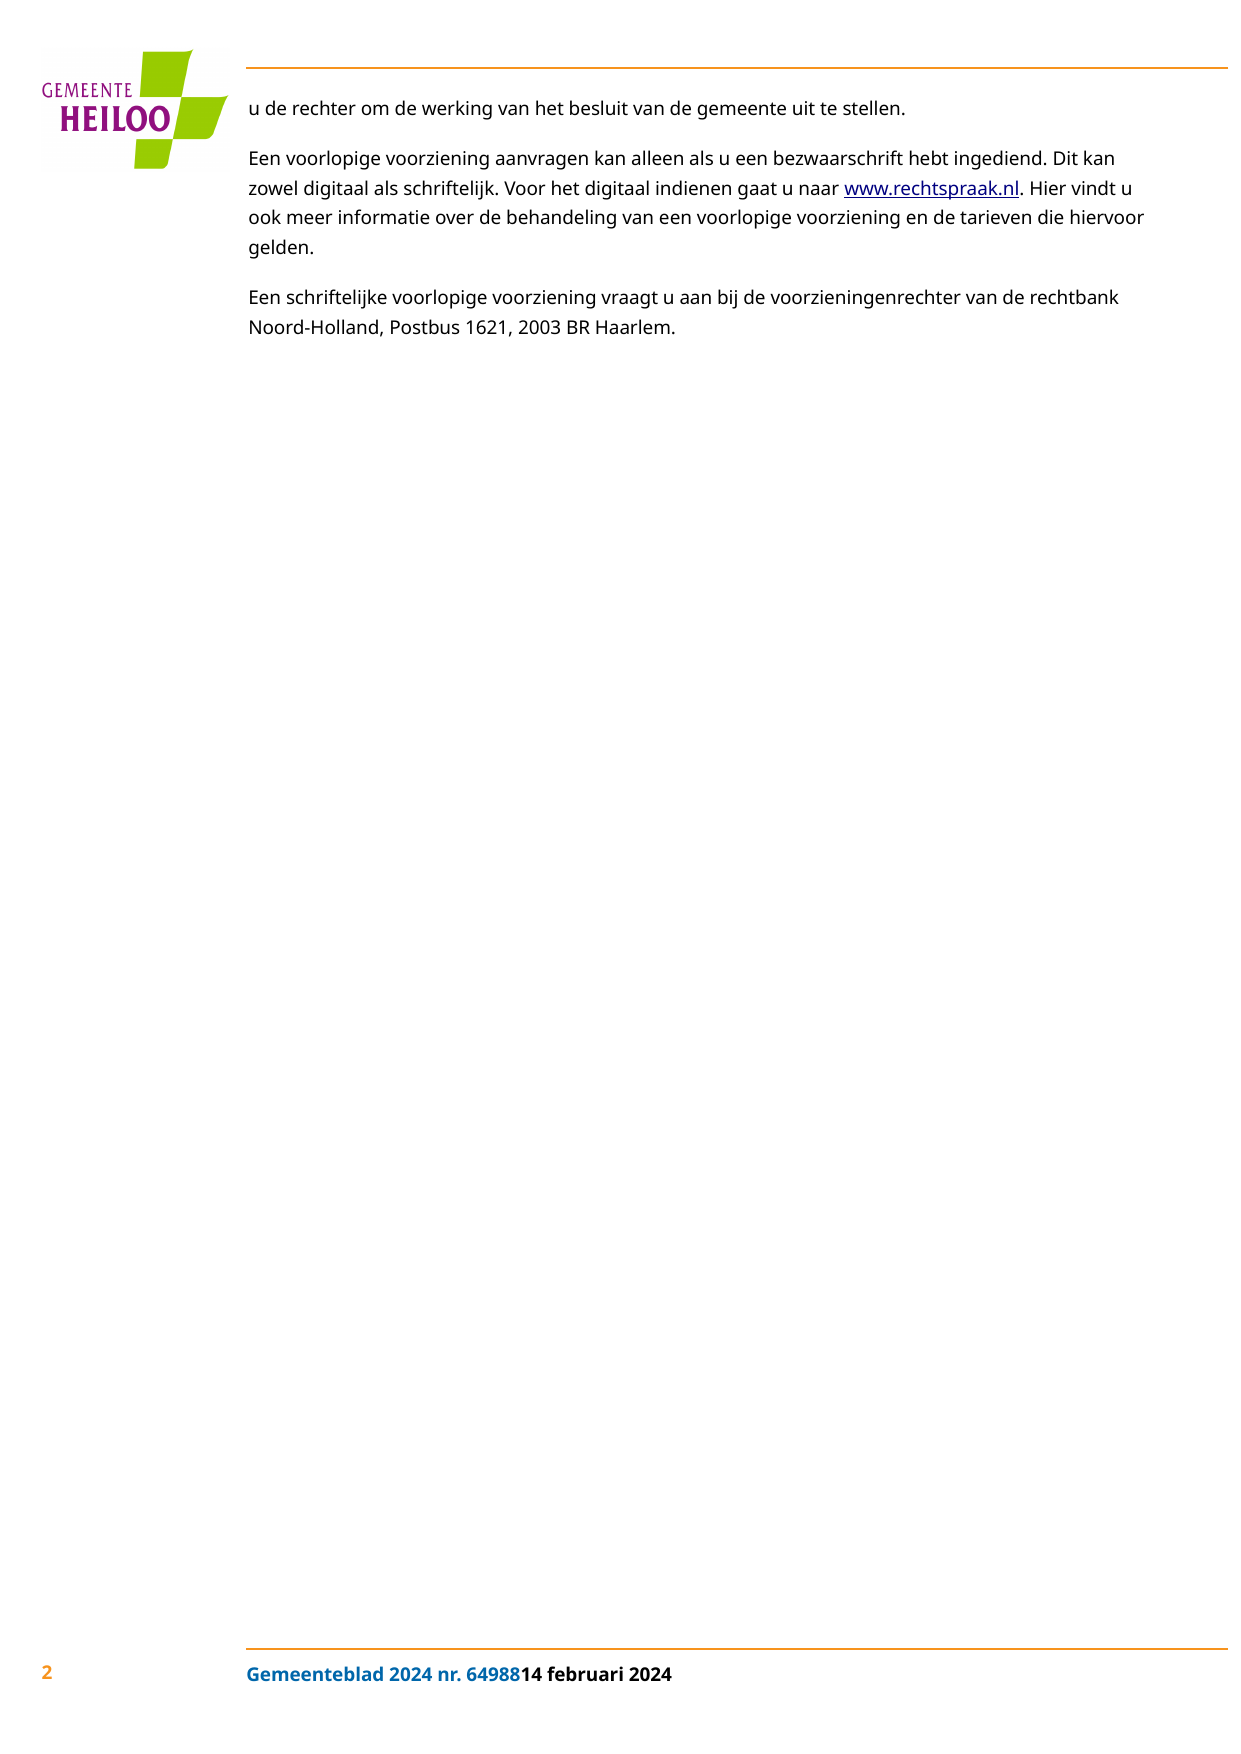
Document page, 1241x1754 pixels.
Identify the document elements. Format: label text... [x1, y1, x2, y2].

picture [41, 47, 231, 172]
text u de rechter om de werking van het besluit van de gemeente uit te stellen. [248, 95, 1152, 121]
text Een schriftelijke voorlopige voorziening vraagt u aan bij de voorzieningenrechter van de rechtbank Noord-Holland, Postbus 1621, 2003 BR Haarlem. [248, 284, 1152, 340]
text Een voorlopige voorziening aanvragen kan alleen als u een bezwaarschrift hebt ingediend. Dit kan zowel digitaal als schriftelijk. Voor het digitaal indienen gaat u naar www.rechtspraak.nl. Hier vindt u ook meer informatie over de behandeling van een voorlopige voorziening en de tarieven die hiervoor gelden. [248, 145, 1152, 260]
